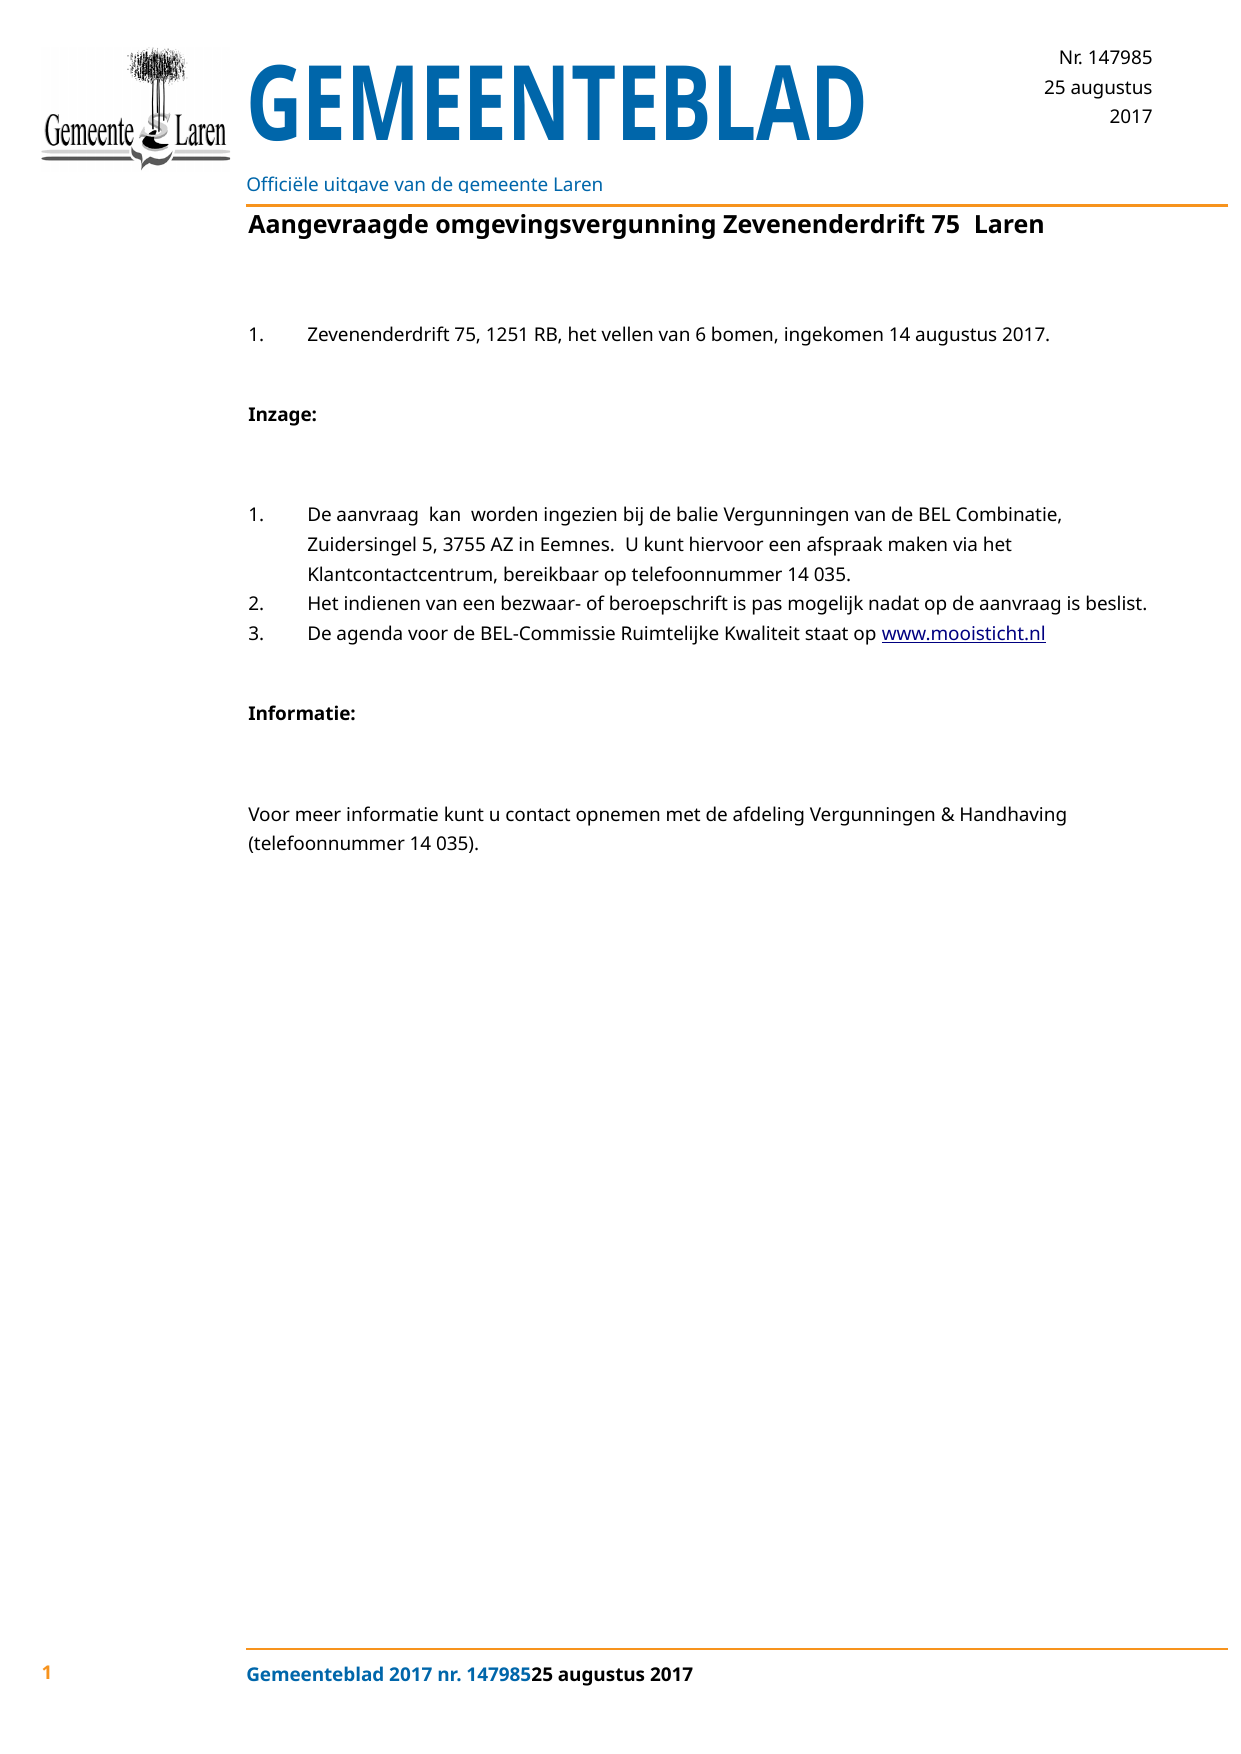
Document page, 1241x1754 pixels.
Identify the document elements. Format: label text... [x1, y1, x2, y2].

list De agenda voor de BEL-Commissie Ruimtelijke Kwaliteit staat op www.mooisticht.nl [248, 620, 1152, 646]
text Inzage: [248, 401, 1152, 426]
list De aanvraag kan worden ingezien bij de balie Vergunningen van de BEL Combinatie, Zuidersingel 5, 3755 AZ in Eemnes. U kunt hiervoor een afspraak maken via het Klantcontactcentrum, bereikbaar op telefoonnummer 14 035. [248, 502, 1152, 586]
text Voor meer informatie kunt u contact opnemen met de afdeling Vergunningen & Handhaving (telefoonnummer 14 035). [248, 801, 1152, 856]
list Het indienen van een bezwaar- of beroepschrift is pas mogelijk nadat op de aanvraag is beslist. [248, 590, 1152, 616]
list Zevenenderdrift 75, 1251 RB, het vellen van 6 bomen, ingekomen 14 augustus 2017. [248, 321, 1152, 346]
picture [41, 47, 231, 172]
text Aangevraagde omgevingsvergunning Zevenenderdrift 75 Laren [248, 207, 1152, 241]
text Informatie: [248, 700, 1152, 726]
